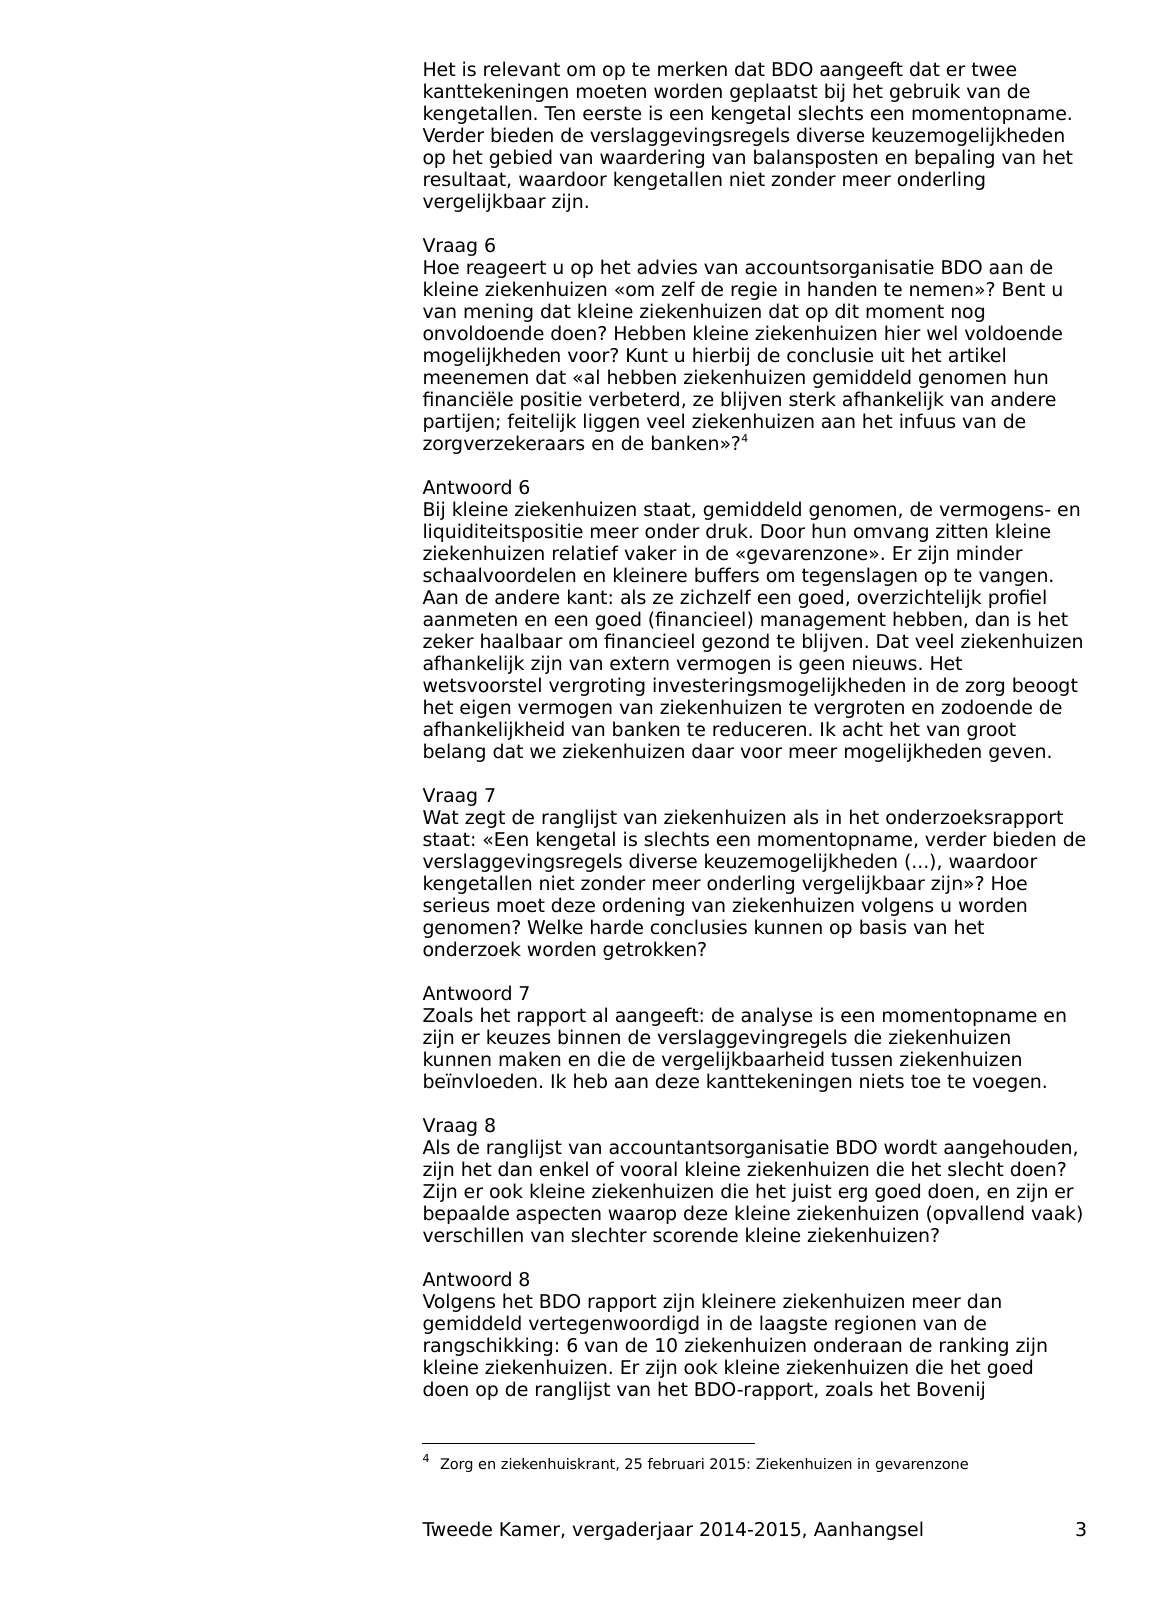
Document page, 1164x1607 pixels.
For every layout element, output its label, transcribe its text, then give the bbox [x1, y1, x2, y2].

text Vraag 7 [422, 785, 1087, 807]
text Wat zegt de ranglijst van ziekenhuizen als in het onderzoeksrapport staat: «Een kengetal is slechts een momentopname, verder bieden de verslaggevingsregels diverse keuzemogelijkheden (...), waardoor kengetallen niet zonder meer onderling vergelijkbaar zijn»? Hoe serieus moet deze ordening van ziekenhuizen volgens u worden genomen? Welke harde conclusies kunnen op basis van het onderzoek worden getrokken? [422, 807, 1087, 961]
text Vraag 6 [422, 235, 1087, 257]
text Het is relevant om op te merken dat BDO aangeeft dat er twee kanttekeningen moeten worden geplaatst bij het gebruik van de kengetallen. Ten eerste is een kengetal slechts een momentopname. Verder bieden de verslaggevingsregels diverse keuzemogelijkheden op het gebied van waardering van balansposten en bepaling van het resultaat, waardoor kengetallen niet zonder meer onderling vergelijkbaar zijn. [422, 59, 1087, 213]
text Volgens het BDO rapport zijn kleinere ziekenhuizen meer dan gemiddeld vertegenwoordigd in de laagste regionen van de rangschikking: 6 van de 10 ziekenhuizen onderaan de ranking zijn kleine ziekenhuizen. Er zijn ook kleine ziekenhuizen die het goed doen op de ranglijst van het BDO-rapport, zoals het Bovenij [422, 1291, 1087, 1401]
text Zorg en ziekenhuiskrant, 25 februari 2015: Ziekenhuizen in gevarenzone [422, 1452, 1087, 1474]
text Hoe reageert u op het advies van accountsorganisatie BDO aan de kleine ziekenhuizen «om zelf de regie in handen te nemen»? Bent u van mening dat kleine ziekenhuizen dat op dit moment nog onvoldoende doen? Hebben kleine ziekenhuizen hier wel voldoende mogelijkheden voor? Kunt u hierbij de conclusie uit het artikel meenemen dat «al hebben ziekenhuizen gemiddeld genomen hun financiële positie verbeterd, ze blijven sterk afhankelijk van andere partijen; feitelijk liggen veel ziekenhuizen aan het infuus van de zorgverzekeraars en de banken»? [422, 257, 1087, 455]
text Bij kleine ziekenhuizen staat, gemiddeld genomen, de vermogens- en liquiditeitspositie meer onder druk. Door hun omvang zitten kleine ziekenhuizen relatief vaker in de «gevarenzone». Er zijn minder schaalvoordelen en kleinere buffers om tegenslagen op te vangen. Aan de andere kant: als ze zichzelf een goed, overzichtelijk profiel aanmeten en een goed (financieel) management hebben, dan is het zeker haalbaar om financieel gezond te blijven. Dat veel ziekenhuizen afhankelijk zijn van extern vermogen is geen nieuws. Het wetsvoorstel vergroting investeringsmogelijkheden in de zorg beoogt het eigen vermogen van ziekenhuizen te vergroten en zodoende de afhankelijkheid van banken te reduceren. Ik acht het van groot belang dat we ziekenhuizen daar voor meer mogelijkheden geven. [422, 499, 1087, 763]
text Zoals het rapport al aangeeft: de analyse is een momentopname en zijn er keuzes binnen de verslaggevingregels die ziekenhuizen kunnen maken en die de vergelijkbaarheid tussen ziekenhuizen beïnvloeden. Ik heb aan deze kanttekeningen niets toe te voegen. [422, 1005, 1087, 1093]
text Als de ranglijst van accountantsorganisatie BDO wordt aangehouden, zijn het dan enkel of vooral kleine ziekenhuizen die het slecht doen? Zijn er ook kleine ziekenhuizen die het juist erg goed doen, en zijn er bepaalde aspecten waarop deze kleine ziekenhuizen (opvallend vaak) verschillen van slechter scorende kleine ziekenhuizen? [422, 1137, 1087, 1247]
text Antwoord 8 [422, 1269, 1087, 1291]
text Vraag 8 [422, 1115, 1087, 1137]
text Antwoord 7 [422, 983, 1087, 1005]
text Antwoord 6 [422, 477, 1087, 499]
